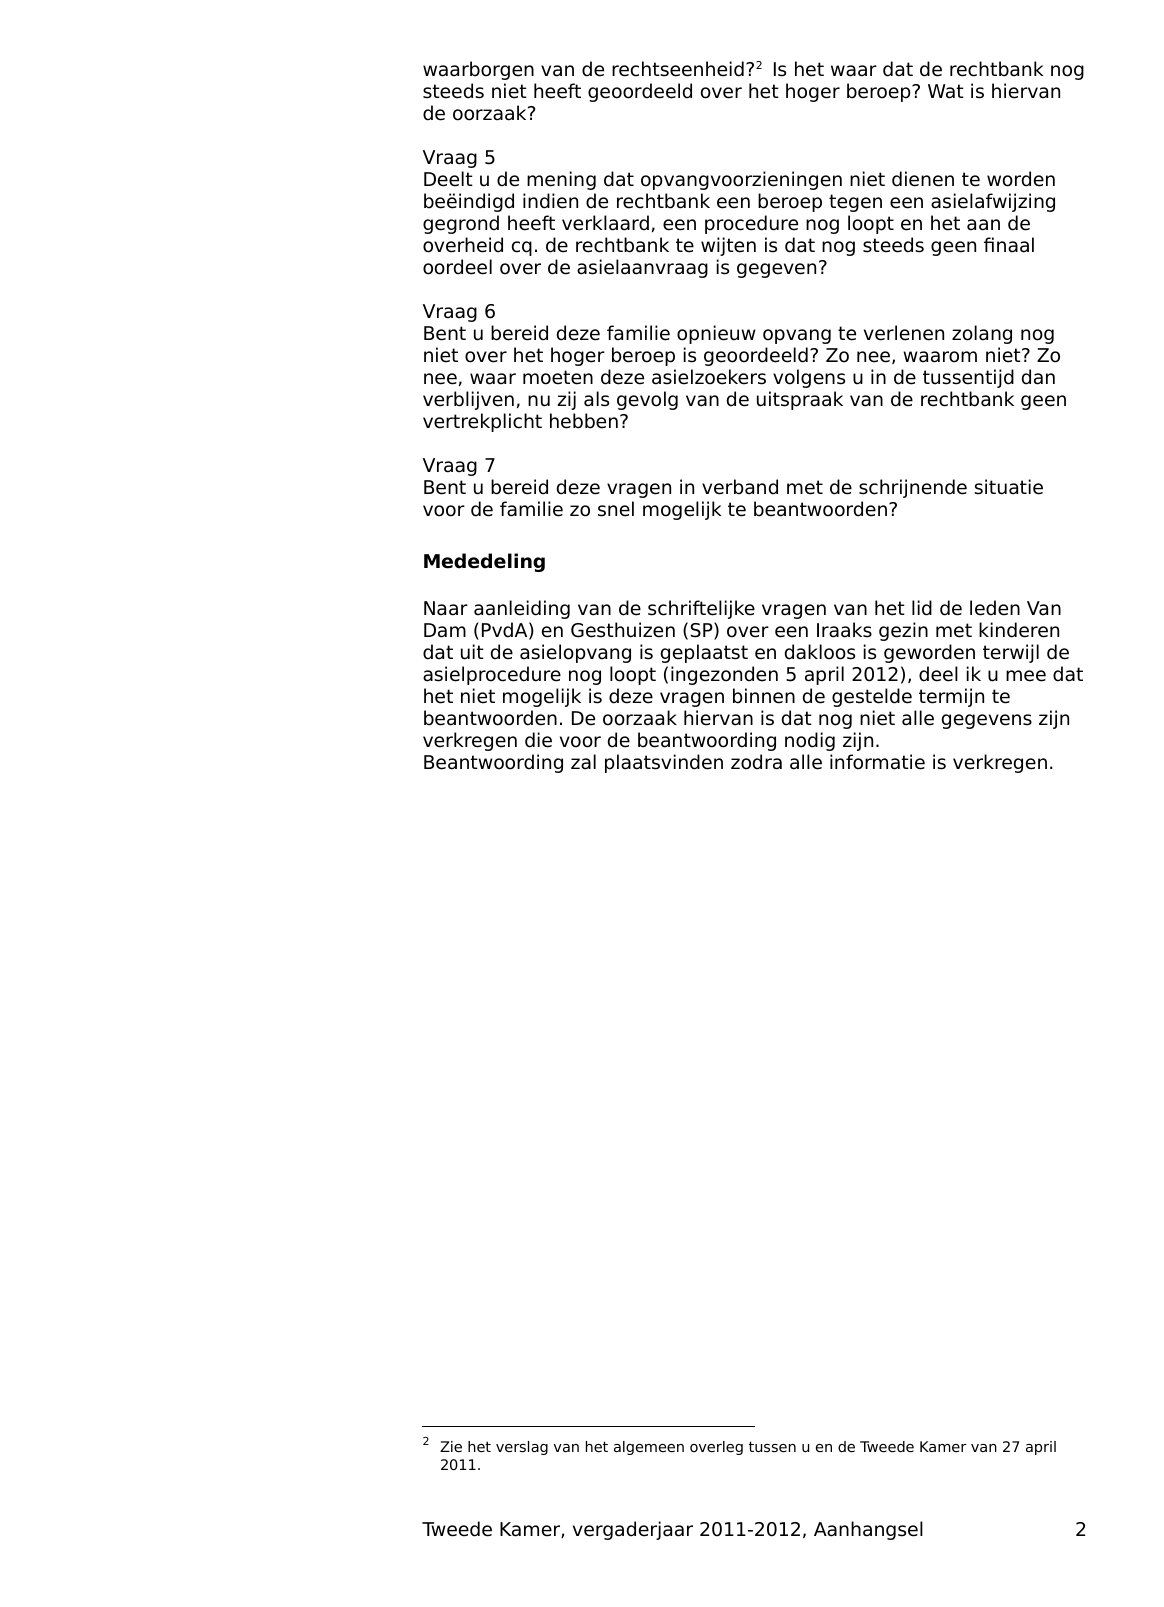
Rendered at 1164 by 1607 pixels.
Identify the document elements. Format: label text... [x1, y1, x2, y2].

text Bent u bereid deze vragen in verband met de schrijnende situatie voor de familie zo snel mogelijk te beantwoorden? [422, 477, 1087, 521]
text Vraag 5 [422, 147, 1087, 169]
text Naar aanleiding van de schriftelijke vragen van het lid de leden Van Dam (PvdA) en Gesthuizen (SP) over een Iraaks gezin met kinderen dat uit de asielopvang is geplaatst en dakloos is geworden terwijl de asielprocedure nog loopt (ingezonden 5 april 2012), deel ik u mee dat het niet mogelijk is deze vragen binnen de gestelde termijn te beantwoorden. De oorzaak hiervan is dat nog niet alle gegevens zijn verkregen die voor de beantwoording nodig zijn. [422, 598, 1087, 752]
text Zie het verslag van het algemeen overleg tussen u en de Tweede Kamer van 27 april 2011. [422, 1435, 1087, 1474]
text Deelt u de mening dat opvangvoorzieningen niet dienen te worden beëindigd indien de rechtbank een beroep tegen een asielafwijzing gegrond heeft verklaard, een procedure nog loopt en het aan de overheid cq. de rechtbank te wijten is dat nog steeds geen finaal oordeel over de asielaanvraag is gegeven? [422, 169, 1087, 279]
text Vraag 6 [422, 301, 1087, 323]
text Bent u bereid deze familie opnieuw opvang te verlenen zolang nog niet over het hoger beroep is geoordeeld? Zo nee, waarom niet? Zo nee, waar moeten deze asielzoekers volgens u in de tussentijd dan verblijven, nu zij als gevolg van de uitspraak van de rechtbank geen vertrekplicht hebben? [422, 323, 1087, 433]
text waarborgen van de rechtseenheid? Is het waar dat de rechtbank nog steeds niet heeft geoordeeld over het hoger beroep? Wat is hiervan de oorzaak? [422, 59, 1087, 125]
text Beantwoording zal plaatsvinden zodra alle informatie is verkregen. [422, 752, 1087, 774]
text Vraag 7 [422, 455, 1087, 477]
subtitle Mededeling [422, 551, 1087, 573]
